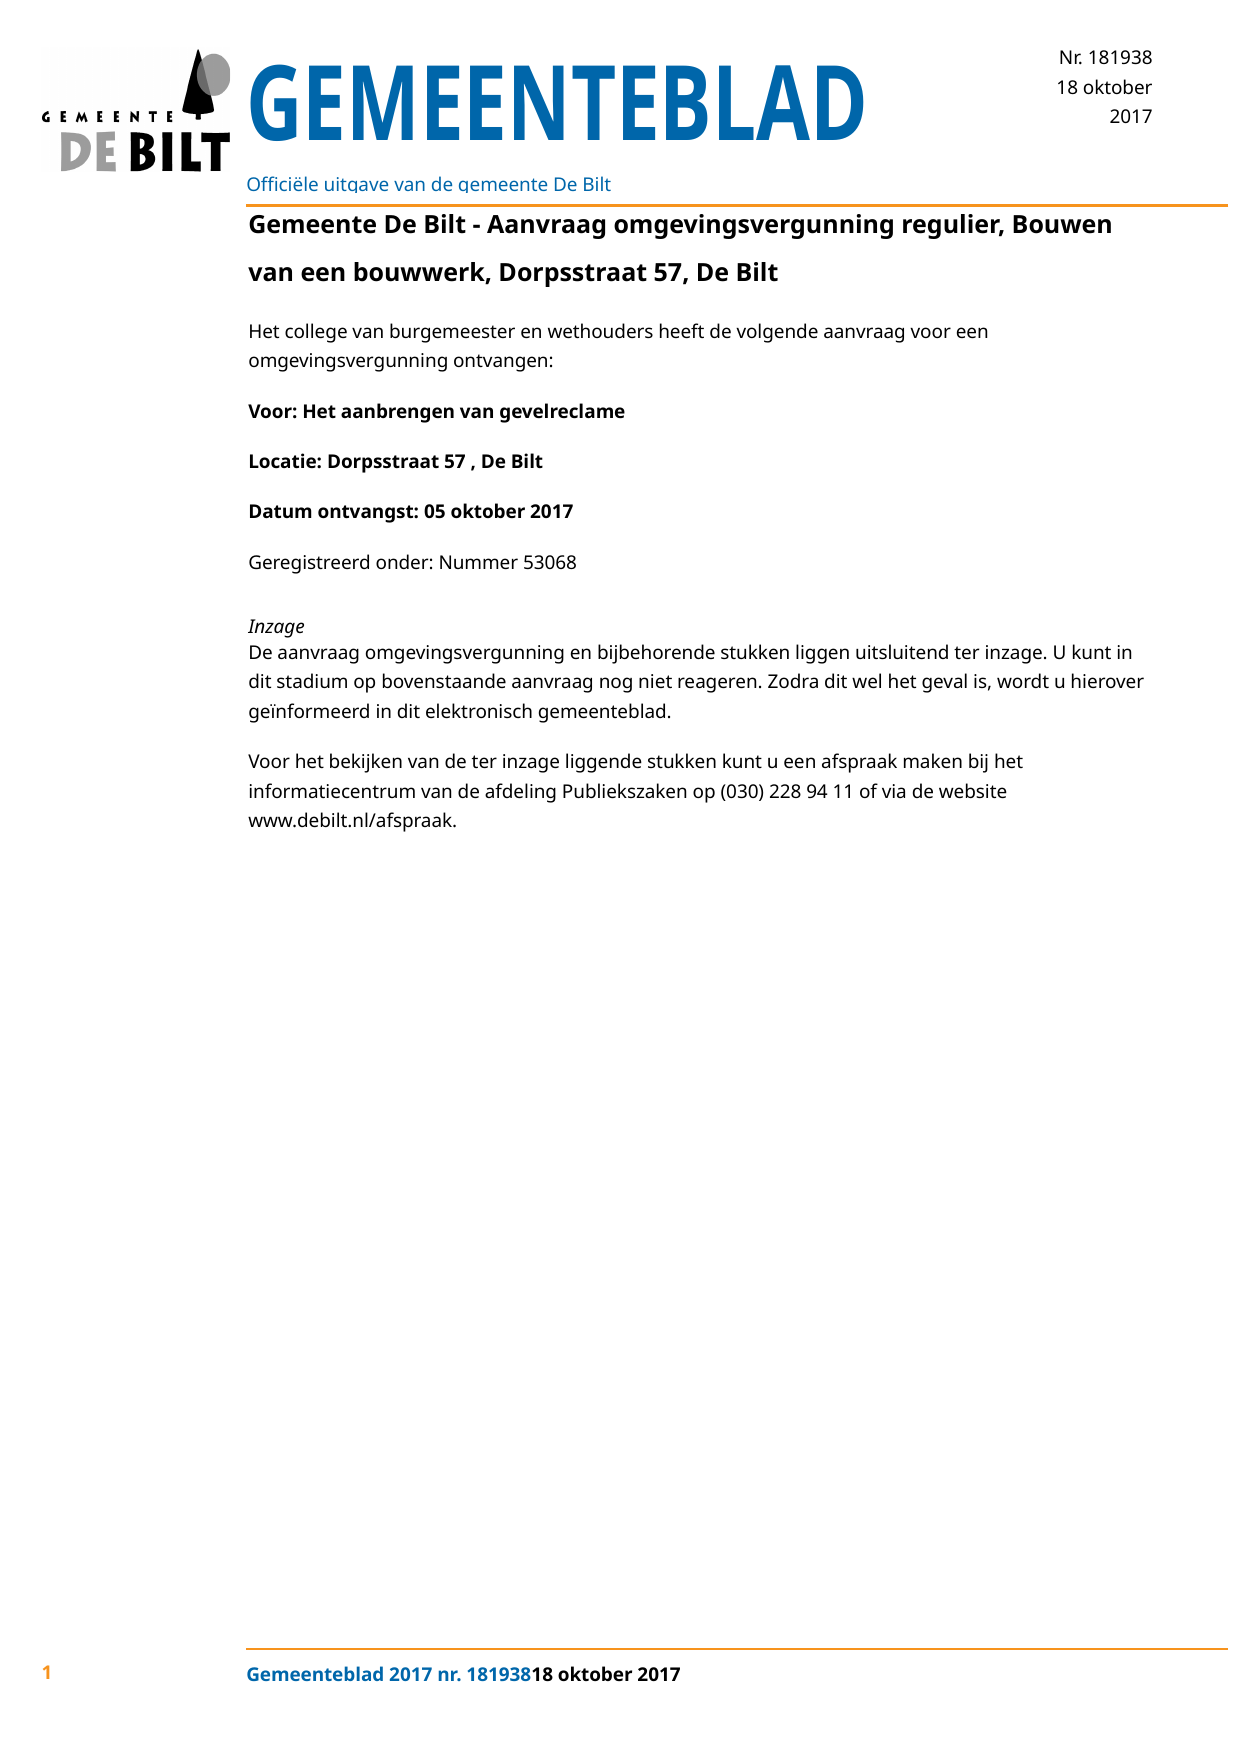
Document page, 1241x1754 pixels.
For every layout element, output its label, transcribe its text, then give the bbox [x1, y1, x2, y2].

text Locatie: Dorpsstraat 57 , De Bilt [248, 448, 1152, 474]
text Geregistreerd onder: Nummer 53068 [248, 549, 1152, 575]
text Datum ontvangst: 05 oktober 2017 [248, 499, 1152, 524]
text Inzage [248, 613, 1152, 639]
text Gemeente De Bilt - Aanvraag omgevingsvergunning regulier, Bouwen van een bouwwerk, Dorpsstraat 57, De Bilt [248, 207, 1152, 288]
text Het college van burgemeester en wethouders heeft de volgende aanvraag voor een omgevingsvergunning ontvangen: [248, 318, 1152, 373]
text Voor het bekijken van de ter inzage liggende stukken kunt u een afspraak maken bij het informatiecentrum van de afdeling Publiekszaken op (030) 228 94 11 of via de website www.debilt.nl/afspraak. [248, 748, 1152, 833]
picture [41, 47, 231, 172]
text Voor: Het aanbrengen van gevelreclame [248, 398, 1152, 424]
text De aanvraag omgevingsvergunning en bijbehorende stukken liggen uitsluitend ter inzage. U kunt in dit stadium op bovenstaande aanvraag nog niet reageren. Zodra dit wel het geval is, wordt u hierover geïnformeerd in dit elektronisch gemeenteblad. [248, 639, 1152, 724]
